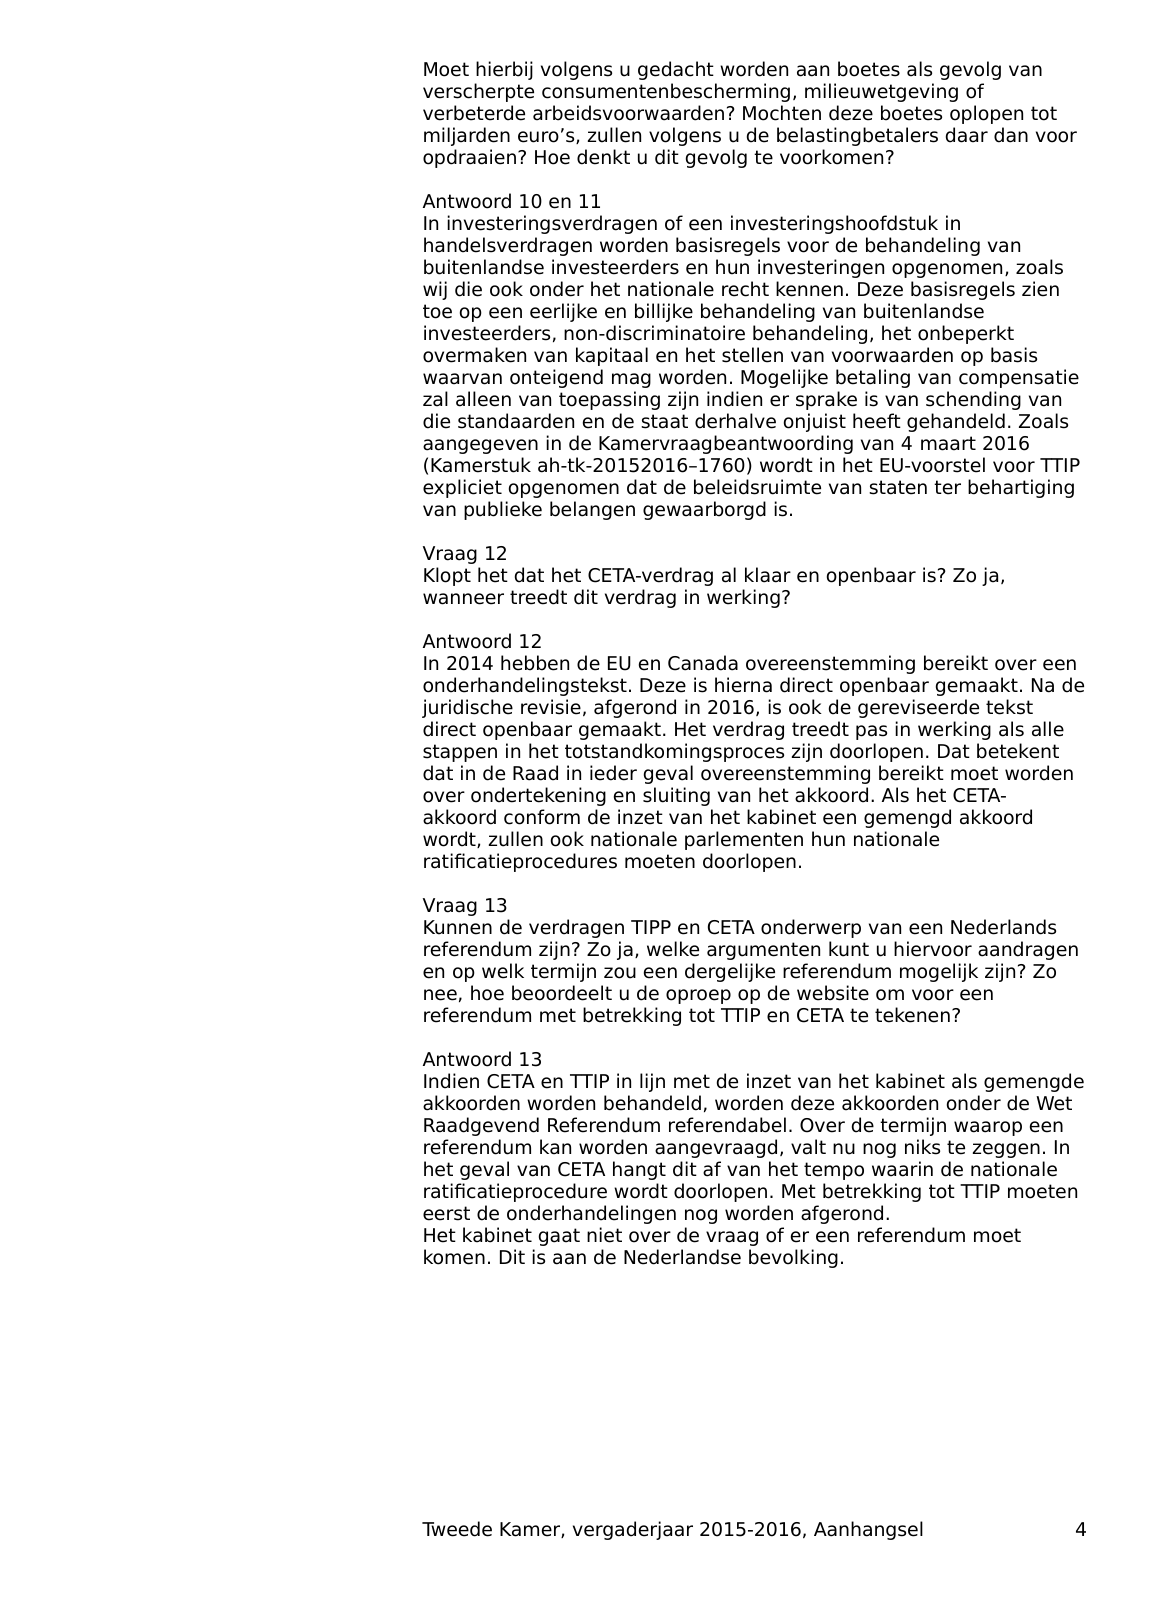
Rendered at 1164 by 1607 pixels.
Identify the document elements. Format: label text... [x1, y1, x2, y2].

text Klopt het dat het CETA-verdrag al klaar en openbaar is? Zo ja, wanneer treedt dit verdrag in werking? [422, 565, 1087, 609]
text Vraag 13 [422, 895, 1087, 917]
text Antwoord 12 [422, 631, 1087, 653]
text Kunnen de verdragen TIPP en CETA onderwerp van een Nederlands referendum zijn? Zo ja, welke argumenten kunt u hiervoor aandragen en op welk termijn zou een dergelijke referendum mogelijk zijn? Zo nee, hoe beoordeelt u de oproep op de website om voor een referendum met betrekking tot TTIP en CETA te tekenen? [422, 917, 1087, 1027]
text Vraag 12 [422, 543, 1087, 565]
text Het kabinet gaat niet over de vraag of er een referendum moet komen. Dit is aan de Nederlandse bevolking. [422, 1225, 1087, 1269]
text In 2014 hebben de EU en Canada overeenstemming bereikt over een onderhandelingstekst. Deze is hierna direct openbaar gemaakt. Na de juridische revisie, afgerond in 2016, is ook de gereviseerde tekst direct openbaar gemaakt. Het verdrag treedt pas in werking als alle stappen in het totstandkomingsproces zijn doorlopen. Dat betekent dat in de Raad in ieder geval overeenstemming bereikt moet worden over ondertekening en sluiting van het akkoord. Als het CETA- akkoord conform de inzet van het kabinet een gemengd akkoord wordt, zullen ook nationale parlementen hun nationale ratificatieprocedures moeten doorlopen. [422, 653, 1087, 873]
text Indien CETA en TTIP in lijn met de inzet van het kabinet als gemengde akkoorden worden behandeld, worden deze akkoorden onder de Wet Raadgevend Referendum referendabel. Over de termijn waarop een referendum kan worden aangevraagd, valt nu nog niks te zeggen. In het geval van CETA hangt dit af van het tempo waarin de nationale ratificatieprocedure wordt doorlopen. Met betrekking tot TTIP moeten eerst de onderhandelingen nog worden afgerond. [422, 1071, 1087, 1225]
text Antwoord 13 [422, 1049, 1087, 1071]
text Moet hierbij volgens u gedacht worden aan boetes als gevolg van verscherpte consumentenbescherming, milieuwetgeving of verbeterde arbeidsvoorwaarden? Mochten deze boetes oplopen tot miljarden euro’s, zullen volgens u de belastingbetalers daar dan voor opdraaien? Hoe denkt u dit gevolg te voorkomen? [422, 59, 1087, 169]
text Antwoord 10 en 11 [422, 191, 1087, 213]
text In investeringsverdragen of een investeringshoofdstuk in handelsverdragen worden basisregels voor de behandeling van buitenlandse investeerders en hun investeringen opgenomen, zoals wij die ook onder het nationale recht kennen. Deze basisregels zien toe op een eerlijke en billijke behandeling van buitenlandse investeerders, non-discriminatoire behandeling, het onbeperkt overmaken van kapitaal en het stellen van voorwaarden op basis waarvan onteigend mag worden. Mogelijke betaling van compensatie zal alleen van toepassing zijn indien er sprake is van schending van die standaarden en de staat derhalve onjuist heeft gehandeld. Zoals aangegeven in de Kamervraagbeantwoording van 4 maart 2016 (Kamerstuk ah-tk-20152016–1760) wordt in het EU-voorstel voor TTIP expliciet opgenomen dat de beleidsruimte van staten ter behartiging van publieke belangen gewaarborgd is. [422, 213, 1087, 521]
